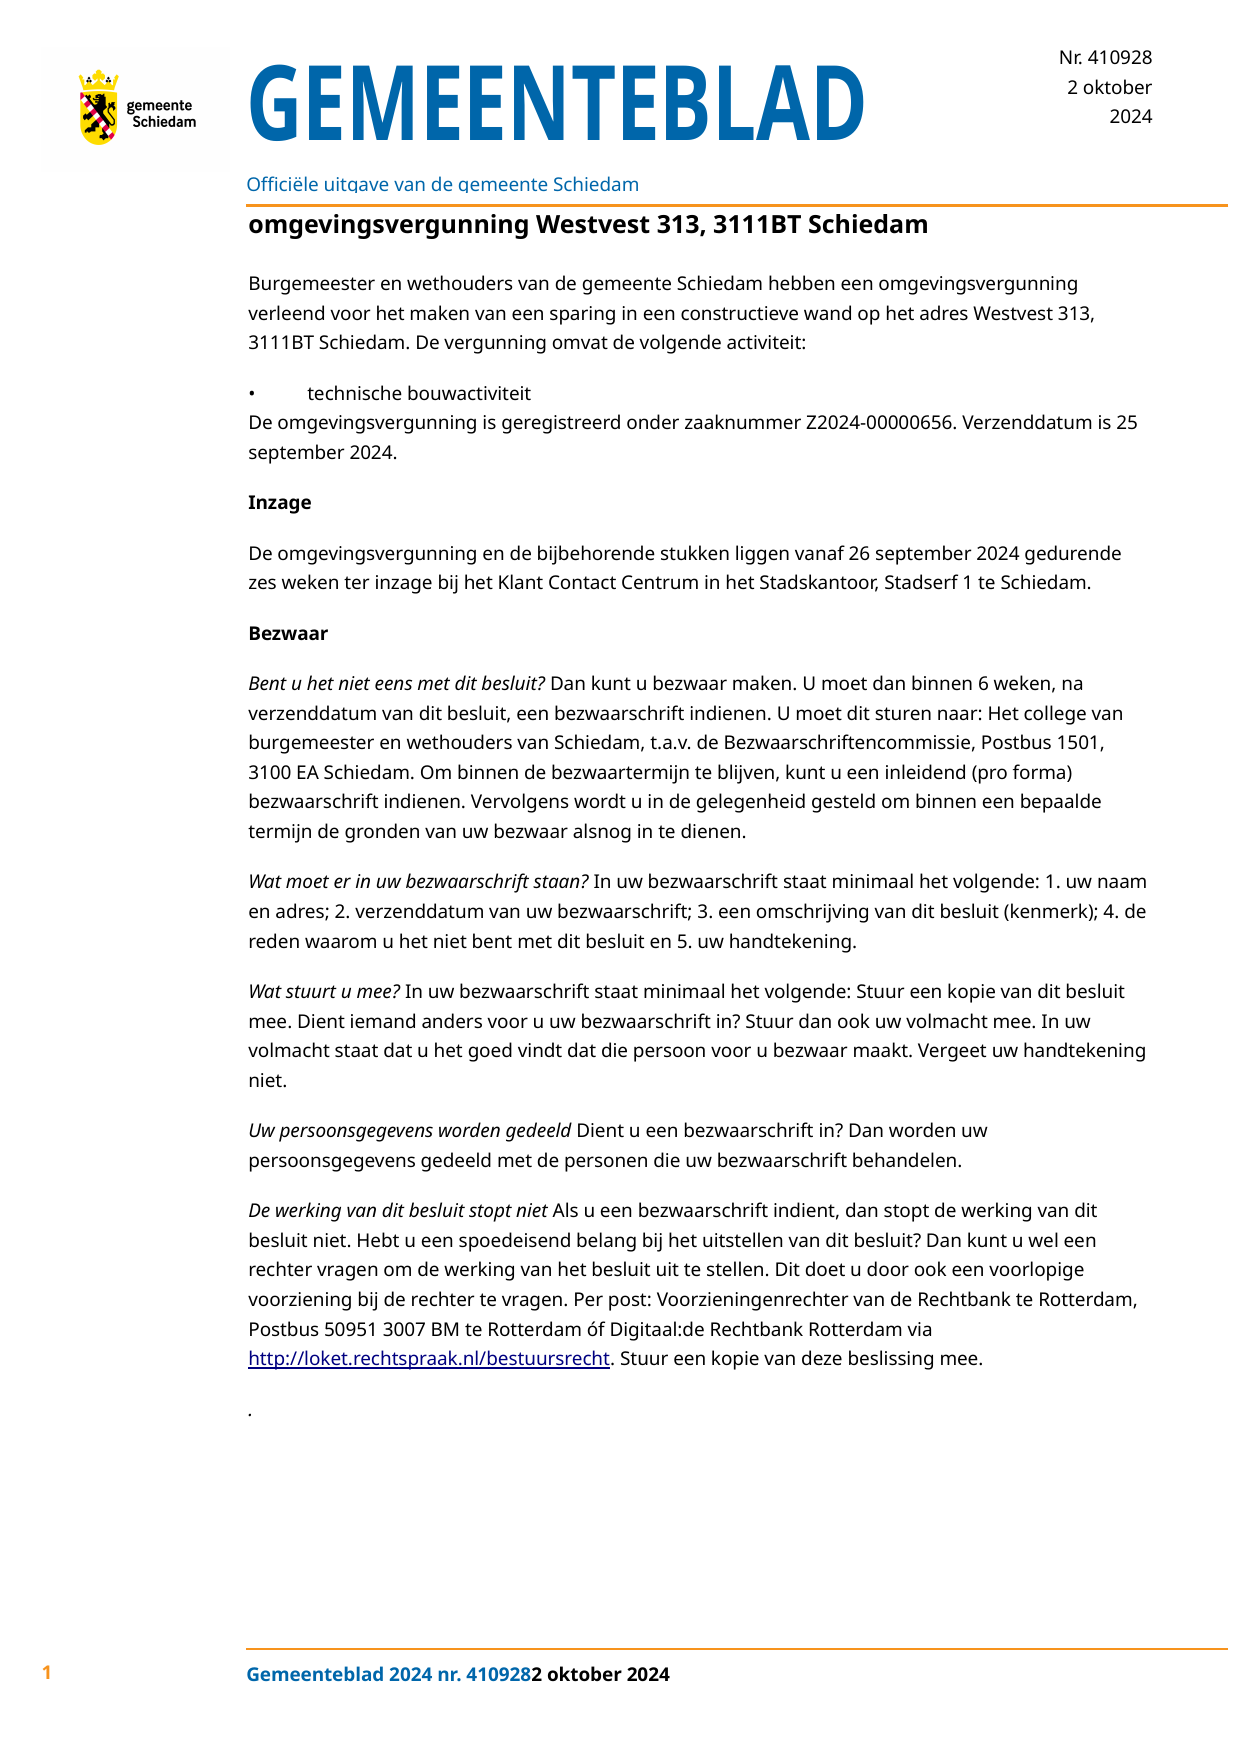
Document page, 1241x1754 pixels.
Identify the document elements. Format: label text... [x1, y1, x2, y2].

list technische bouwactiviteit [248, 380, 1152, 406]
text Inzage [248, 489, 1152, 515]
text De werking van dit besluit stopt niet Als u een bezwaarschrift indient, dan stopt de werking van dit besluit niet. Hebt u een spoedeisend belang bij het uitstellen van dit besluit? Dan kunt u wel een rechter vragen om de werking van het besluit uit te stellen. Dit doet u door ook een voorlopige voorziening bij de rechter te vragen. Per post: Voorzieningenrechter van de Rechtbank te Rotterdam, Postbus 50951 3007 BM te Rotterdam óf Digitaal:de Rechtbank Rotterdam via http://loket.rechtspraak.nl/bestuursrecht. Stuur een kopie van deze beslissing mee. [248, 1197, 1152, 1371]
picture [41, 47, 231, 172]
text . [248, 1396, 1152, 1421]
text omgevingsvergunning Westvest 313, 3111BT Schiedam [248, 207, 1152, 241]
text Uw persoonsgegevens worden gedeeld Dient u een bezwaarschrift in? Dan worden uw persoonsgegevens gedeeld met de personen die uw bezwaarschrift behandelen. [248, 1117, 1152, 1173]
text Bezwaar [248, 620, 1152, 646]
text Bent u het niet eens met dit besluit? Dan kunt u bezwaar maken. U moet dan binnen 6 weken, na verzenddatum van dit besluit, een bezwaarschrift indienen. U moet dit sturen naar: Het college van burgemeester en wethouders van Schiedam, t.a.v. de Bezwaarschriftencommissie, Postbus 1501, 3100 EA Schiedam. Om binnen de bezwaartermijn te blijven, kunt u een inleidend (pro forma) bezwaarschrift indienen. Vervolgens wordt u in de gelegenheid gesteld om binnen een bepaalde termijn de gronden van uw bezwaar alsnog in te dienen. [248, 670, 1152, 844]
text De omgevingsvergunning is geregistreerd onder zaaknummer Z2024-00000656. Verzenddatum is 25 september 2024. [248, 409, 1152, 465]
text De omgevingsvergunning en de bijbehorende stukken liggen vanaf 26 september 2024 gedurende zes weken ter inzage bij het Klant Contact Centrum in het Stadskantoor, Stadserf 1 te Schiedam. [248, 540, 1152, 595]
text Wat stuurt u mee? In uw bezwaarschrift staat minimaal het volgende: Stuur een kopie van dit besluit mee. Dient iemand anders voor u uw bezwaarschrift in? Stuur dan ook uw volmacht mee. In uw volmacht staat dat u het goed vindt dat die persoon voor u bezwaar maakt. Vergeet uw handtekening niet. [248, 978, 1152, 1093]
text Wat moet er in uw bezwaarschrift staan? In uw bezwaarschrift staat minimaal het volgende: 1. uw naam en adres; 2. verzenddatum van uw bezwaarschrift; 3. een omschrijving van dit besluit (kenmerk); 4. de reden waarom u het niet bent met dit besluit en 5. uw handtekening. [248, 869, 1152, 953]
text Burgemeester en wethouders van de gemeente Schiedam hebben een omgevingsvergunning verleend voor het maken van een sparing in een constructieve wand op het adres Westvest 313, 3111BT Schiedam. De vergunning omvat de volgende activiteit: [248, 270, 1152, 355]
